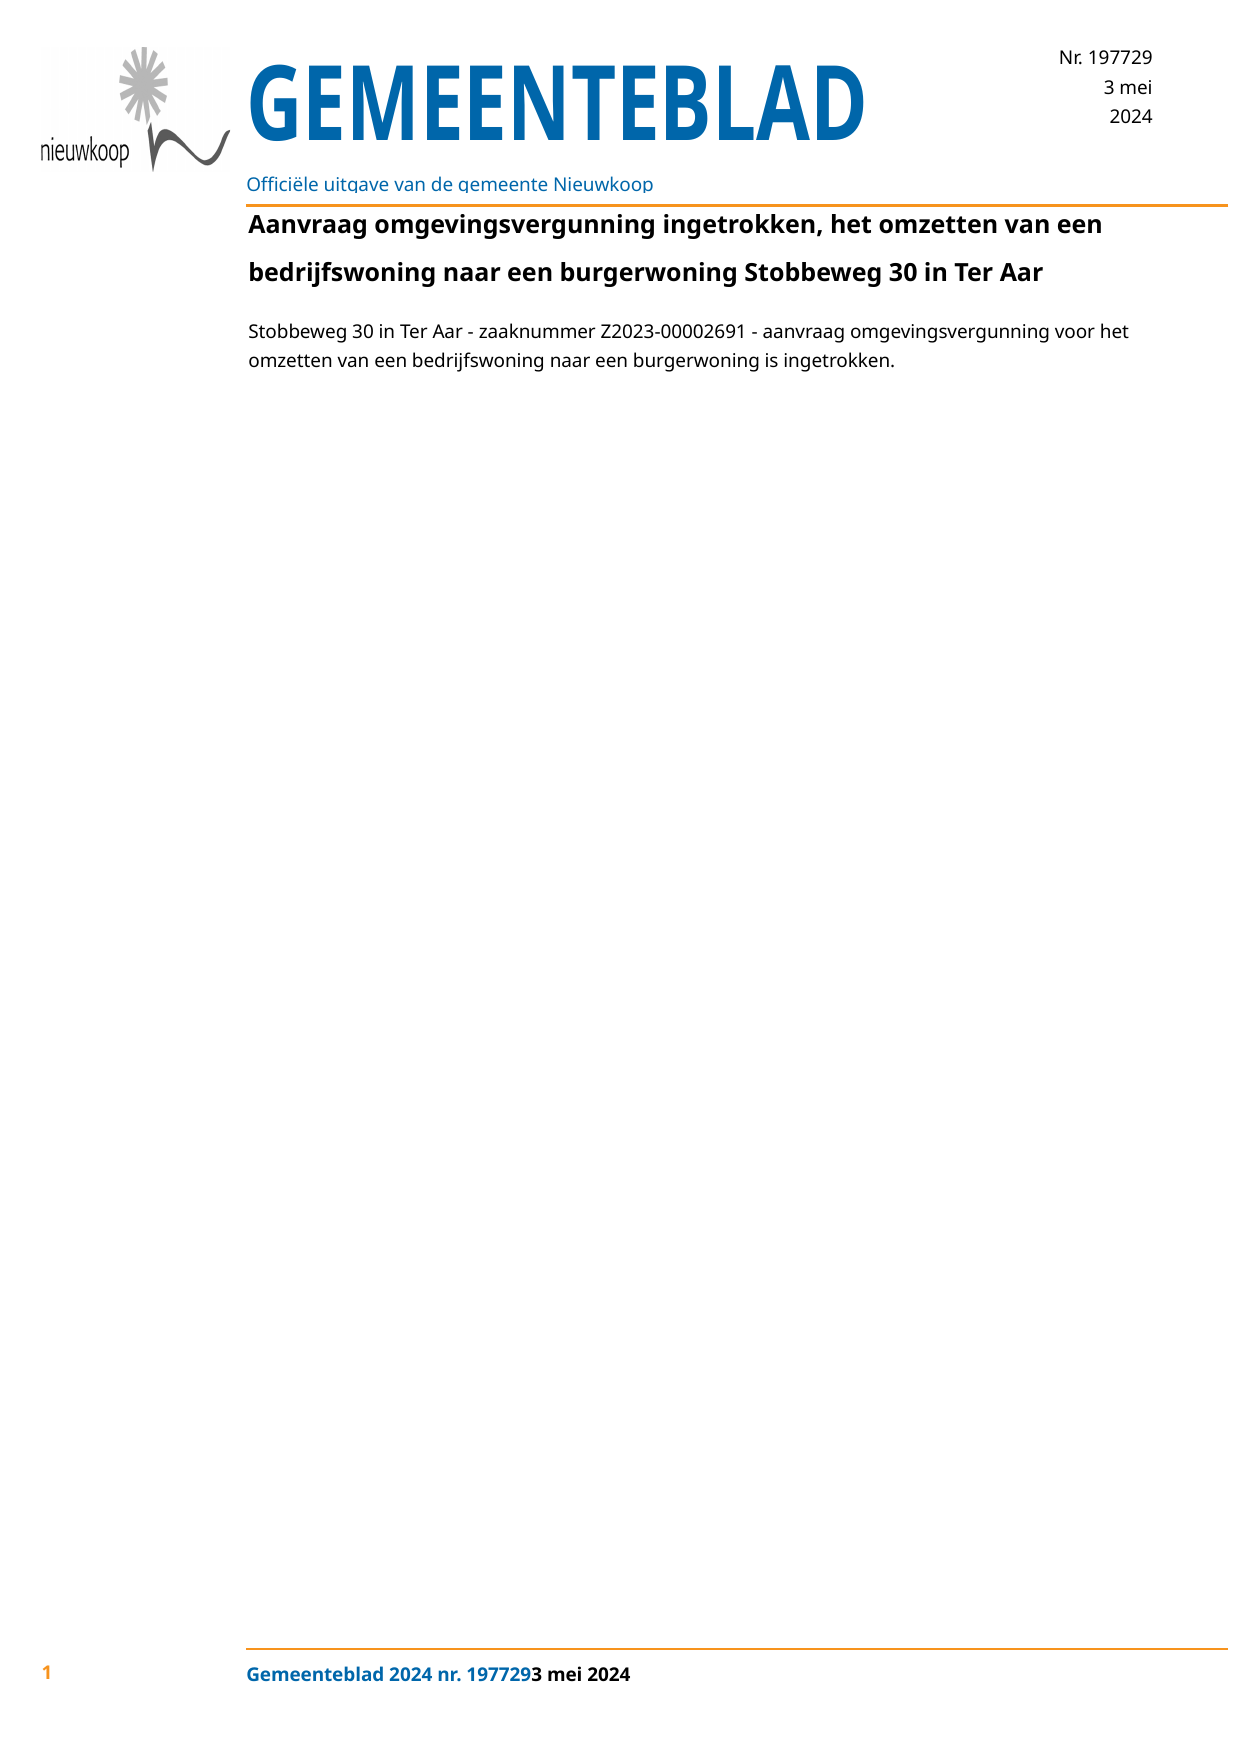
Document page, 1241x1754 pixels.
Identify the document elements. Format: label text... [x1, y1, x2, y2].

picture [41, 47, 231, 172]
text Stobbeweg 30 in Ter Aar - zaaknummer Z2023-00002691 - aanvraag omgevingsvergunning voor het omzetten van een bedrijfswoning naar een burgerwoning is ingetrokken. [248, 318, 1152, 373]
text Aanvraag omgevingsvergunning ingetrokken, het omzetten van een bedrijfswoning naar een burgerwoning Stobbeweg 30 in Ter Aar [248, 207, 1152, 288]
